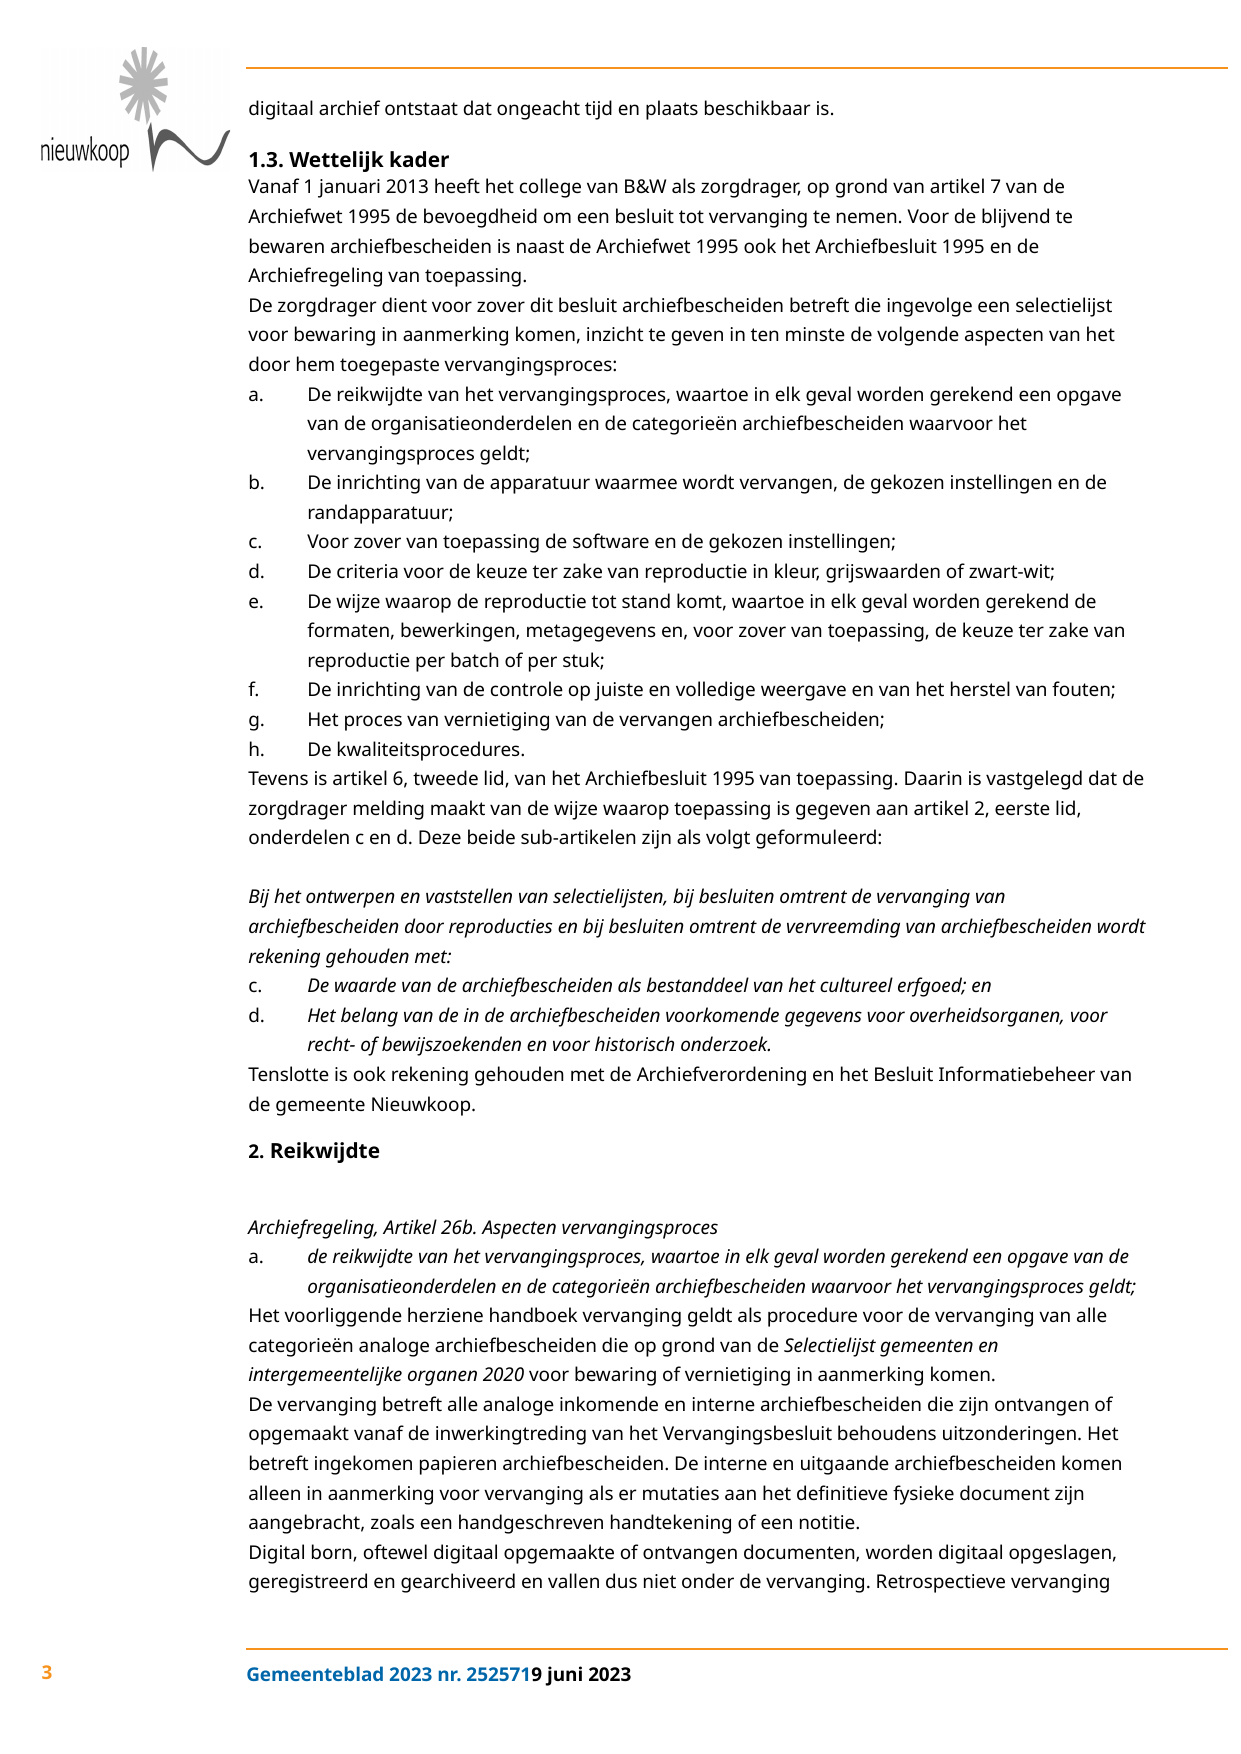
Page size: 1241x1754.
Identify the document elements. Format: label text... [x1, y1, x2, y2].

list De criteria voor de keuze ter zake van reproductie in kleur, grijswaarden of zwart-wit; [248, 558, 1152, 584]
list De inrichting van de controle op juiste en volledige weergave en van het herstel van fouten; [248, 677, 1152, 702]
text digitaal archief ontstaat dat ongeacht tijd en plaats beschikbaar is. [248, 95, 1152, 121]
text Vanaf 1 januari 2013 heeft het college van B&W als zorgdrager, op grond van artikel 7 van de Archiefwet 1995 de bevoegdheid om een besluit tot vervanging te nemen. Voor de blijvend te bewaren archiefbescheiden is naast de Archiefwet 1995 ook het Archiefbesluit 1995 en de Archiefregeling van toepassing. [248, 174, 1152, 288]
list Het proces van vernietiging van de vervangen archiefbescheiden; [248, 706, 1152, 732]
list Het belang van de in de archiefbescheiden voorkomende gegevens voor overheidsorganen, voor recht- of bewijszoekenden en voor historisch onderzoek. [248, 1002, 1152, 1057]
picture [41, 47, 231, 172]
text Bij het ontwerpen en vaststellen van selectielijsten, bij besluiten omtrent de vervanging van archiefbescheiden door reproducties en bij besluiten omtrent de vervreemding van archiefbescheiden wordt rekening gehouden met: [248, 884, 1152, 968]
text 2. Reikwijdte [248, 1136, 1152, 1165]
list De reikwijdte van het vervangingsproces, waartoe in elk geval worden gerekend een opgave van de organisatieonderdelen en de categorieën archiefbescheiden waarvoor het vervangingsproces geldt; [248, 381, 1152, 466]
list De kwaliteitsprocedures. [248, 736, 1152, 761]
table_header Archiefregeling, Artikel 26b. Aspecten vervangingsproces de reikwijdte van het vervangingsproces, waartoe in elk geval worden gerekend een opgave van de organisatieonderdelen en de categorieën archiefbescheiden waarvoor het vervangingsproces geldt; [248, 1214, 1152, 1299]
text De zorgdrager dient voor zover dit besluit archiefbescheiden betreft die ingevolge een selectielijst voor bewaring in aanmerking komen, inzicht te geven in ten minste de volgende aspecten van het door hem toegepaste vervangingsproces: [248, 292, 1152, 377]
text Digital born, oftewel digitaal opgemaakte of ontvangen documenten, worden digitaal opgeslagen, geregistreerd en gearchiveerd en vallen dus niet onder de vervanging. Retrospectieve vervanging [248, 1539, 1152, 1594]
list De inrichting van de apparatuur waarmee wordt vervangen, de gekozen instellingen en de randapparatuur; [248, 469, 1152, 525]
text Tevens is artikel 6, tweede lid, van het Archiefbesluit 1995 van toepassing. Daarin is vastgelegd dat de zorgdrager melding maakt van de wijze waarop toepassing is gegeven aan artikel 2, eerste lid, onderdelen c en d. Deze beide sub-artikelen zijn als volgt geformuleerd: [248, 765, 1152, 850]
text Het voorliggende herziene handboek vervanging geldt als procedure voor de vervanging van alle categorieën analoge archiefbescheiden die op grond van de Selectielijst gemeenten en intergemeentelijke organen 2020 voor bewaring of vernietiging in aanmerking komen. [248, 1302, 1152, 1387]
list De wijze waarop de reproductie tot stand komt, waartoe in elk geval worden gerekend de formaten, bewerkingen, metagegevens en, voor zover van toepassing, de keuze ter zake van reproductie per batch of per stuk; [248, 588, 1152, 673]
list Voor zover van toepassing de software en de gekozen instellingen; [248, 529, 1152, 554]
text 1.3. Wettelijk kader [248, 145, 1152, 174]
text De vervanging betreft alle analoge inkomende en interne archiefbescheiden die zijn ontvangen of opgemaakt vanaf de inwerkingtreding van het Vervangingsbesluit behoudens uitzonderingen. Het betreft ingekomen papieren archiefbescheiden. De interne en uitgaande archiefbescheiden komen alleen in aanmerking voor vervanging als er mutaties aan het definitieve fysieke document zijn aangebracht, zoals een handgeschreven handtekening of een notitie. [248, 1391, 1152, 1535]
text Tenslotte is ook rekening gehouden met de Archiefverordening en het Besluit Informatiebeheer van de gemeente Nieuwkoop. [248, 1061, 1152, 1116]
list De waarde van de archiefbescheiden als bestanddeel van het cultureel erfgoed; en [248, 972, 1152, 998]
